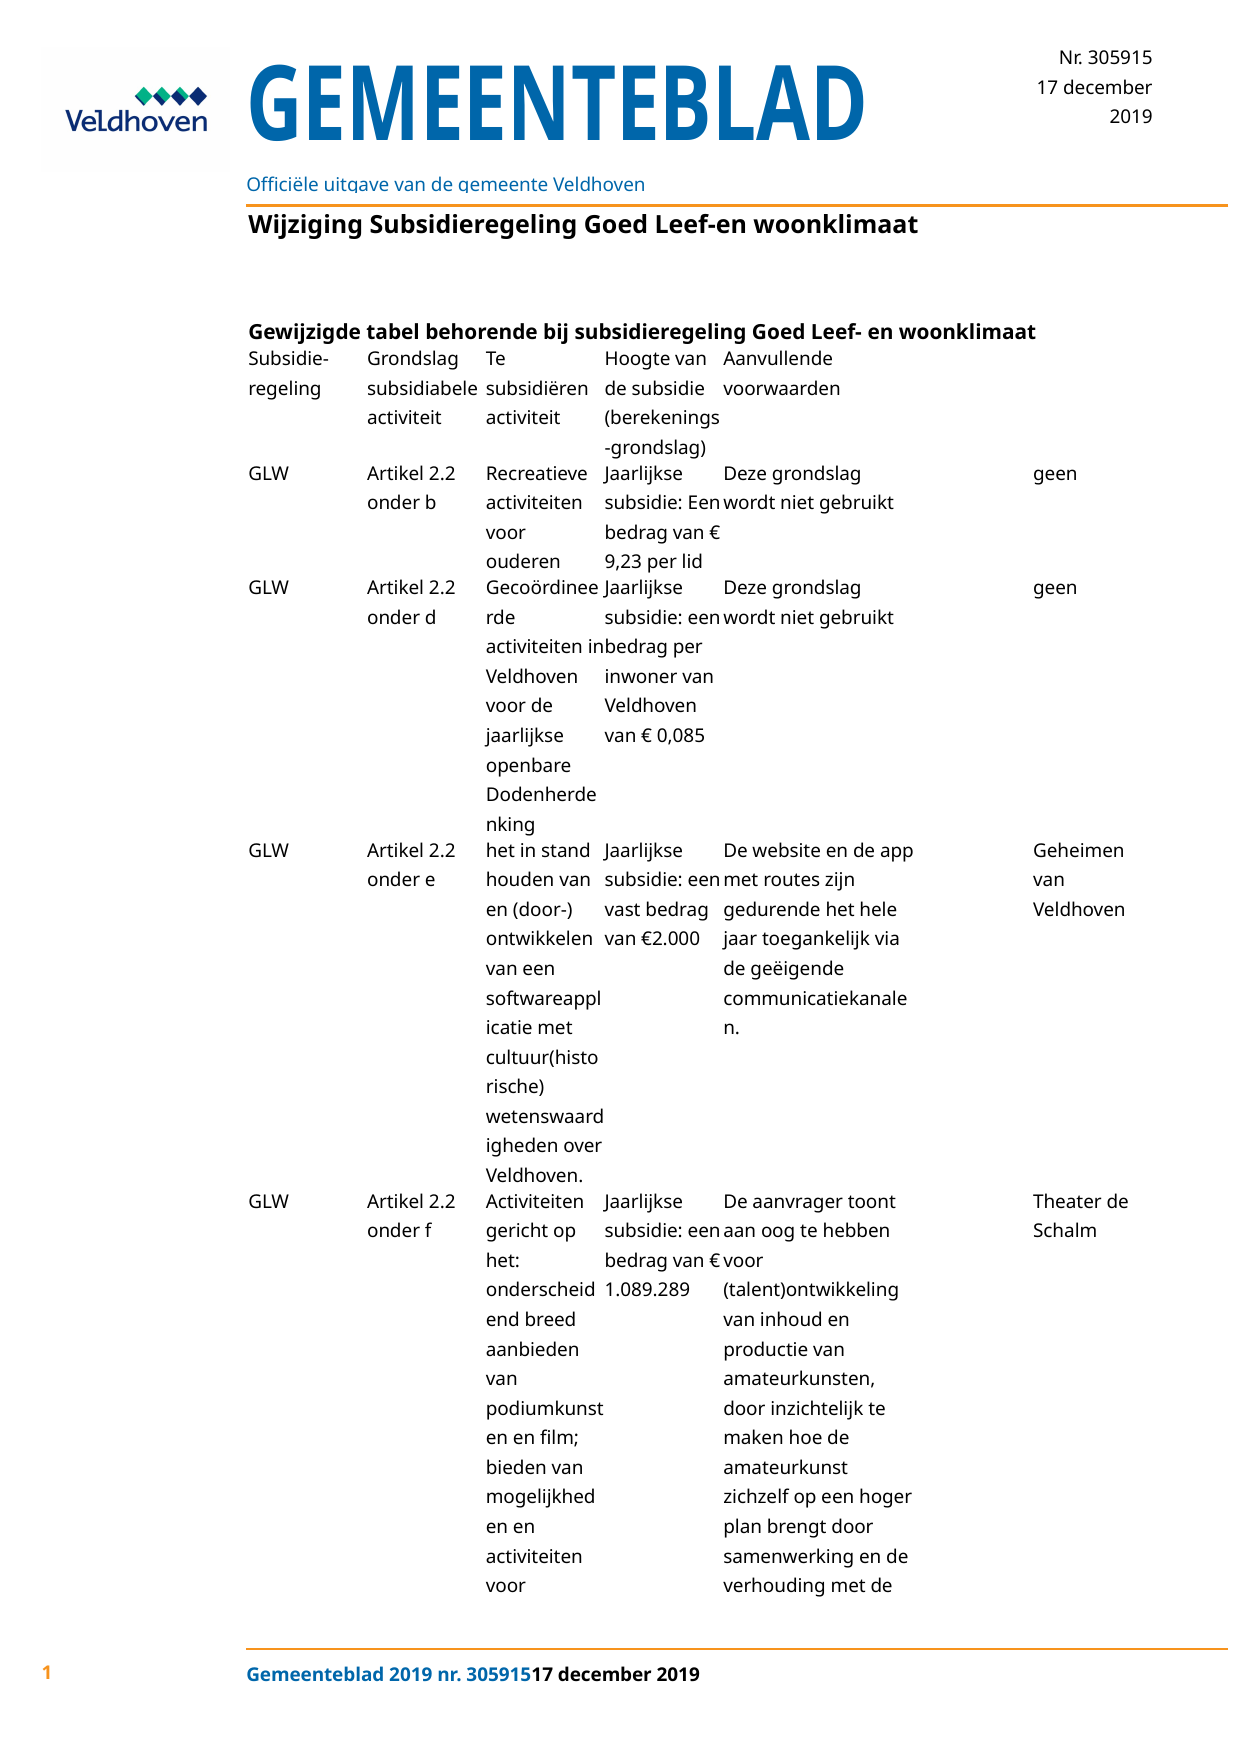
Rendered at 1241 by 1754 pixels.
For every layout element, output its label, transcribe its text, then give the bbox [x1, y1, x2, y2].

table_cell GLW [248, 460, 367, 574]
table_cell Jaarlijkse subsidie: een vast bedrag van €2.000 [604, 837, 723, 1188]
table_cell [914, 574, 1033, 837]
table_cell Jaarlijkse subsidie: Een bedrag van € 9,23 per lid [604, 460, 723, 574]
table_cell geen [1033, 574, 1152, 837]
table_cell Activiteiten gericht op het: onderscheidend breed aanbieden van podiumkunsten en film; bieden van mogelijkheden en activiteiten voor [486, 1188, 604, 1598]
table_cell [914, 837, 1033, 1188]
table_cell Theater de Schalm [1033, 1188, 1152, 1598]
text Wijziging Subsidieregeling Goed Leef-en woonklimaat [248, 207, 1152, 241]
table_cell GLW [248, 1188, 367, 1598]
table_cell Artikel 2.2 onder f [367, 1188, 486, 1598]
table_cell Deze grondslag wordt niet gebruikt [723, 460, 914, 574]
table_cell Artikel 2.2 onder d [367, 574, 486, 837]
table_header Te subsidiëren activiteit [486, 345, 604, 460]
text Gewijzigde tabel behorende bij subsidieregeling Goed Leef- en woonklimaat [248, 317, 1152, 345]
table_cell [914, 1188, 1033, 1598]
table_cell Jaarlijkse subsidie: een bedrag per inwoner van Veldhoven van € 0,085 [604, 574, 723, 837]
table_header [914, 345, 1033, 460]
table_header Subsidie- regeling [248, 345, 367, 460]
table_cell [914, 460, 1033, 574]
table_cell De website en de app met routes zijn gedurende het hele jaar toegankelijk via de geëigende communicatiekanalen. [723, 837, 914, 1188]
picture [41, 47, 231, 172]
table_cell GLW [248, 574, 367, 837]
table_header [1033, 345, 1152, 460]
table_cell Geheimen van Veldhoven [1033, 837, 1152, 1188]
table_header Grondslag subsidiabele activiteit [367, 345, 486, 460]
table_cell De aanvrager toont aan oog te hebben voor (talent)ontwikkeling van inhoud en productie van amateurkunsten, door inzichtelijk te maken hoe de amateurkunst zichzelf op een hoger plan brengt door samenwerking en de verhouding met de [723, 1188, 914, 1598]
table_cell Artikel 2.2 onder e [367, 837, 486, 1188]
table_cell Jaarlijkse subsidie: een bedrag van € 1.089.289 [604, 1188, 723, 1598]
table_cell het in stand houden van en (door-) ontwikkelen van een softwareapplicatie met cultuur(historische) wetenswaardigheden over Veldhoven. [486, 837, 604, 1188]
table_header Aanvullende voorwaarden [723, 345, 914, 460]
table_cell geen [1033, 460, 1152, 574]
table_cell GLW [248, 837, 367, 1188]
table_header Hoogte van de subsidie (berekenings-grondslag) [604, 345, 723, 460]
table_cell Recreatieve activiteiten voor ouderen [486, 460, 604, 574]
table_cell Artikel 2.2 onder b [367, 460, 486, 574]
table_cell Deze grondslag wordt niet gebruikt [723, 574, 914, 837]
table_cell Gecoördineerde activiteiten in Veldhoven voor de jaarlijkse openbare Dodenherdenking [486, 574, 604, 837]
